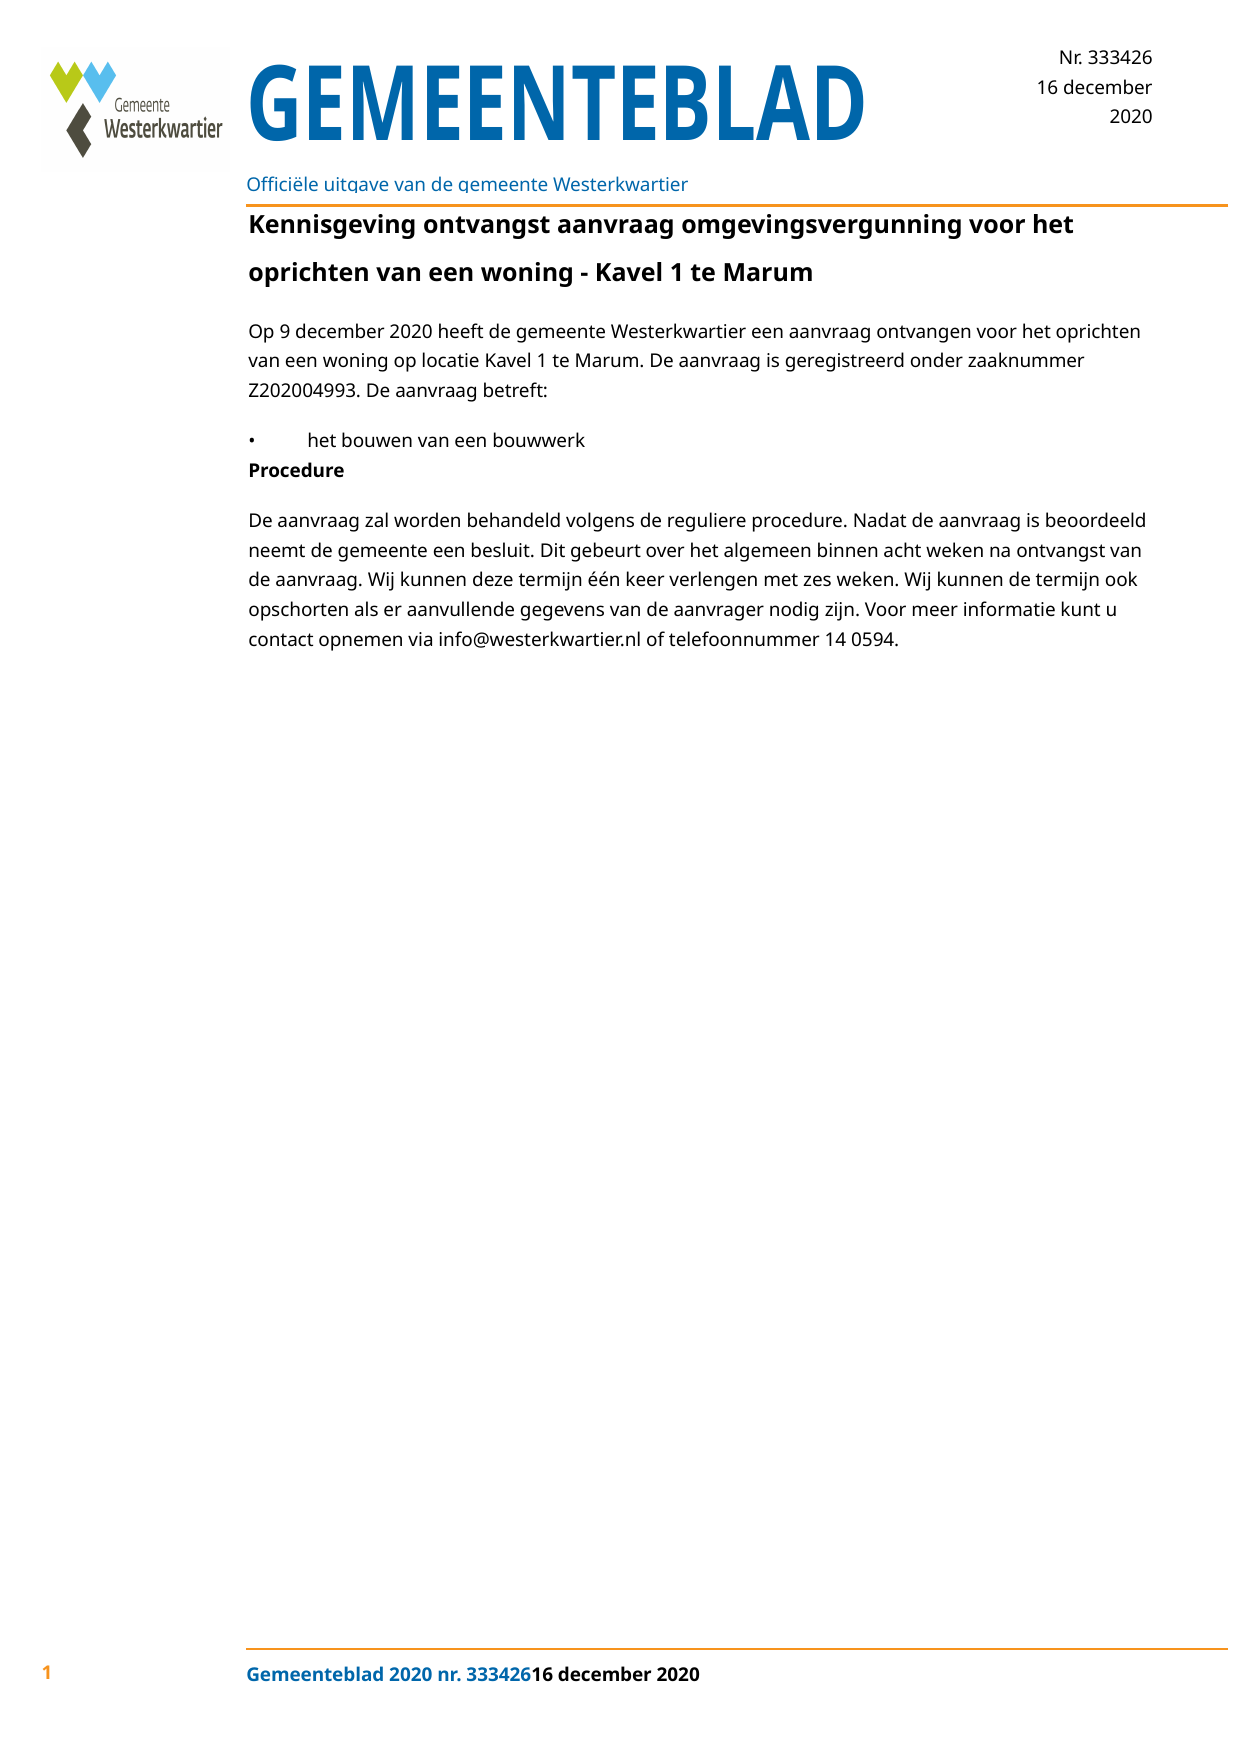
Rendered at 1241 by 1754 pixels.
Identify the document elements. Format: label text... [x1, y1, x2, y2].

list het bouwen van een bouwwerk [248, 427, 1152, 453]
text Procedure [248, 457, 1152, 483]
text Kennisgeving ontvangst aanvraag omgevingsvergunning voor het oprichten van een woning - Kavel 1 te Marum [248, 207, 1152, 288]
text De aanvraag zal worden behandeld volgens de reguliere procedure. Nadat de aanvraag is beoordeeld neemt de gemeente een besluit. Dit gebeurt over het algemeen binnen acht weken na ontvangst van de aanvraag. Wij kunnen deze termijn één keer verlengen met zes weken. Wij kunnen de termijn ook opschorten als er aanvullende gegevens van de aanvrager nodig zijn. Voor meer informatie kunt u contact opnemen via info@westerkwartier.nl of telefoonnummer 14 0594. [248, 507, 1152, 652]
picture [41, 47, 231, 172]
text Op 9 december 2020 heeft de gemeente Westerkwartier een aanvraag ontvangen voor het oprichten van een woning op locatie Kavel 1 te Marum. De aanvraag is geregistreerd onder zaaknummer Z202004993. De aanvraag betreft: [248, 318, 1152, 403]
